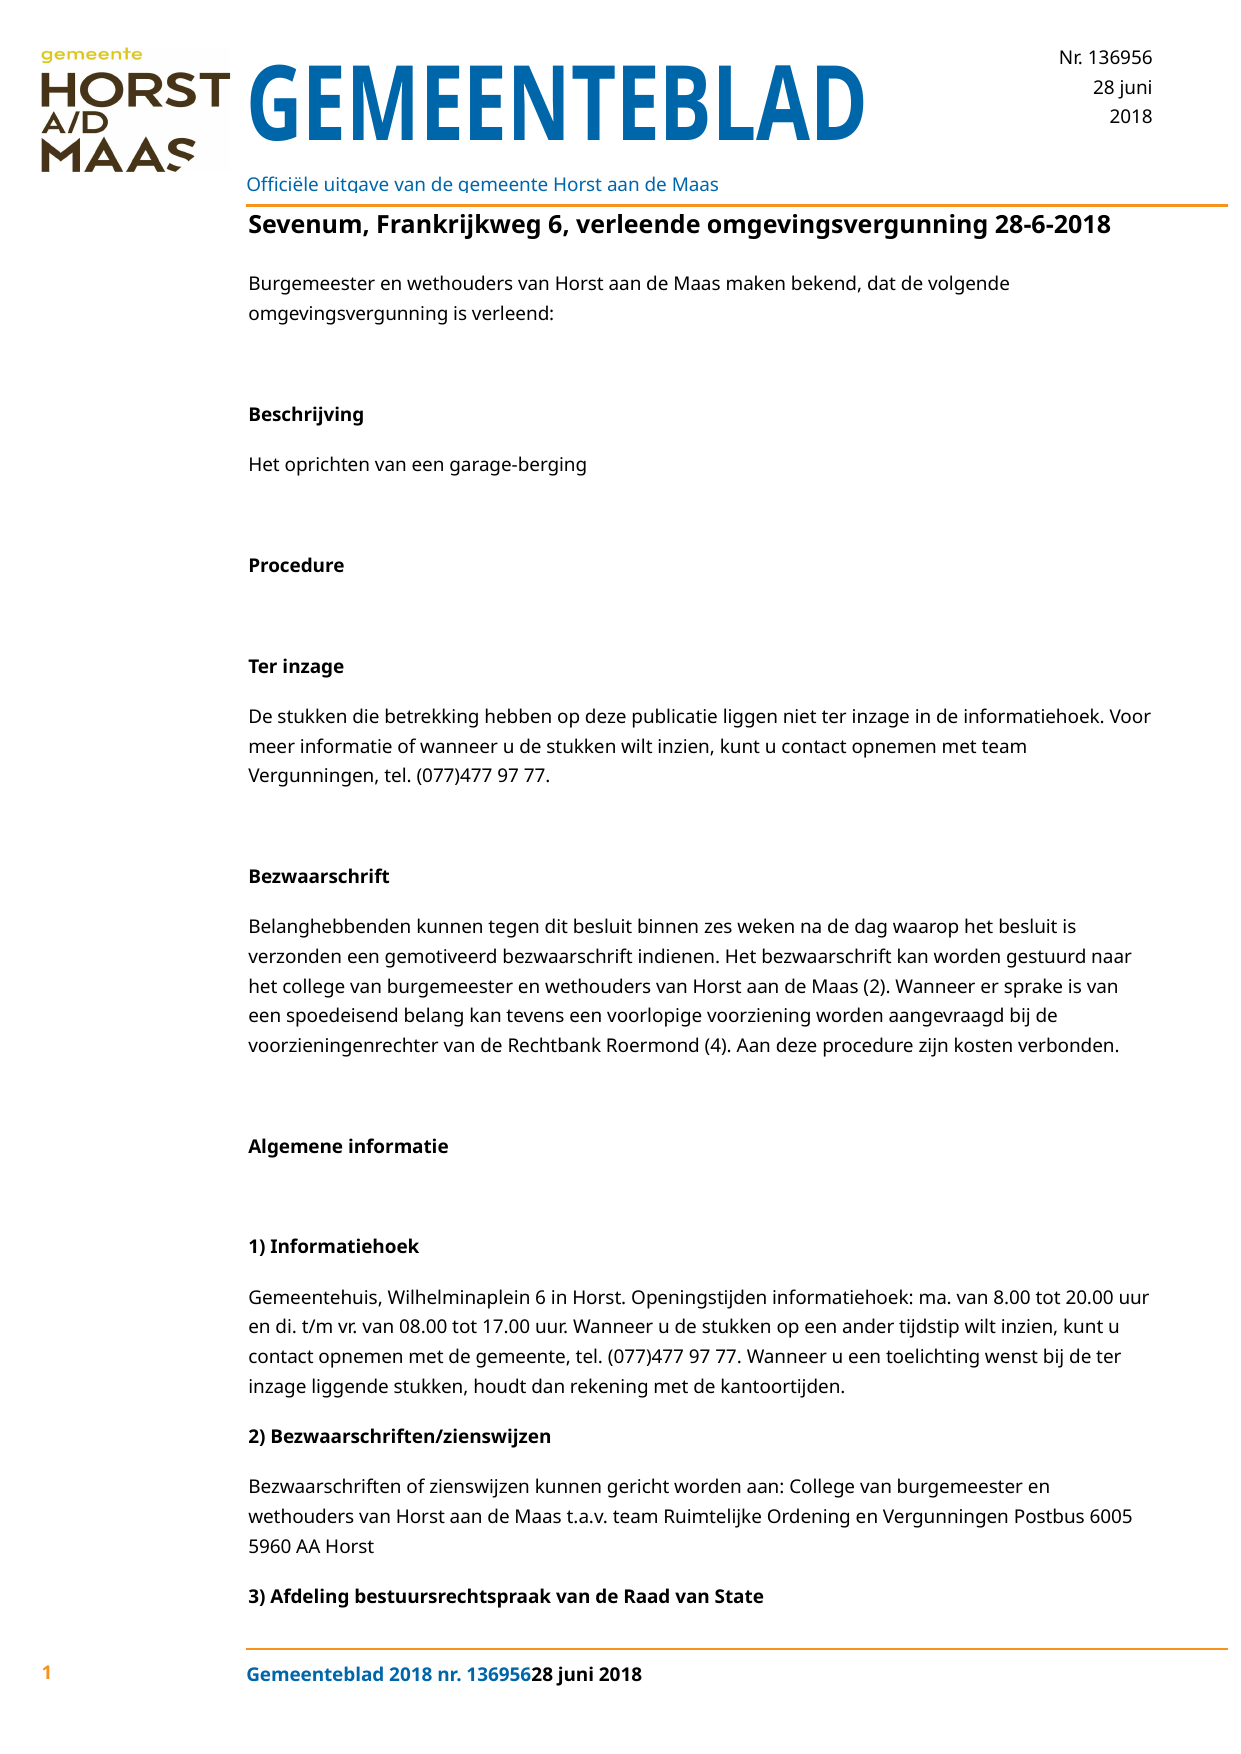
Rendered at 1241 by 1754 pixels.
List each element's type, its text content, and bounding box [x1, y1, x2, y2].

text Beschrijving [248, 401, 1152, 426]
text Bezwaarschriften of zienswijzen kunnen gericht worden aan: College van burgemeester en wethouders van Horst aan de Maas t.a.v. team Ruimtelijke Ordening en Vergunningen Postbus 6005 5960 AA Horst [248, 1474, 1152, 1558]
text Gemeentehuis, Wilhelminaplein 6 in Horst. Openingstijden informatiehoek: ma. van 8.00 tot 20.00 uur en di. t/m vr. van 08.00 tot 17.00 uur. Wanneer u de stukken op een ander tijdstip wilt inzien, kunt u contact opnemen met de gemeente, tel. (077)477 97 77. Wanneer u een toelichting wenst bij de ter inzage liggende stukken, houdt dan rekening met de kantoortijden. [248, 1284, 1152, 1398]
text 1) Informatiehoek [248, 1234, 1152, 1259]
text Burgemeester en wethouders van Horst aan de Maas maken bekend, dat de volgende omgevingsvergunning is verleend: [248, 270, 1152, 326]
text Procedure [248, 552, 1152, 578]
text De stukken die betrekking hebben op deze publicatie liggen niet ter inzage in de informatiehoek. Voor meer informatie of wanneer u de stukken wilt inzien, kunt u contact opnemen met team Vergunningen, tel. (077)477 97 77. [248, 703, 1152, 788]
text Belanghebbenden kunnen tegen dit besluit binnen zes weken na de dag waarop het besluit is verzonden een gemotiveerd bezwaarschrift indienen. Het bezwaarschrift kan worden gestuurd naar het college van burgemeester en wethouders van Horst aan de Maas (2). Wanneer er sprake is van een spoedeisend belang kan tevens een voorlopige voorziening worden aangevraagd bij de voorzieningenrechter van de Rechtbank Roermond (4). Aan deze procedure zijn kosten verbonden. [248, 914, 1152, 1058]
text 3) Afdeling bestuursrechtspraak van de Raad van State [248, 1583, 1152, 1609]
text Sevenum, Frankrijkweg 6, verleende omgevingsvergunning 28-6-2018 [248, 207, 1152, 241]
text Ter inzage [248, 653, 1152, 678]
picture [41, 47, 231, 172]
text 2) Bezwaarschriften/zienswijzen [248, 1423, 1152, 1449]
text Algemene informatie [248, 1133, 1152, 1158]
text Bezwaarschrift [248, 863, 1152, 889]
text Het oprichten van een garage-berging [248, 451, 1152, 477]
